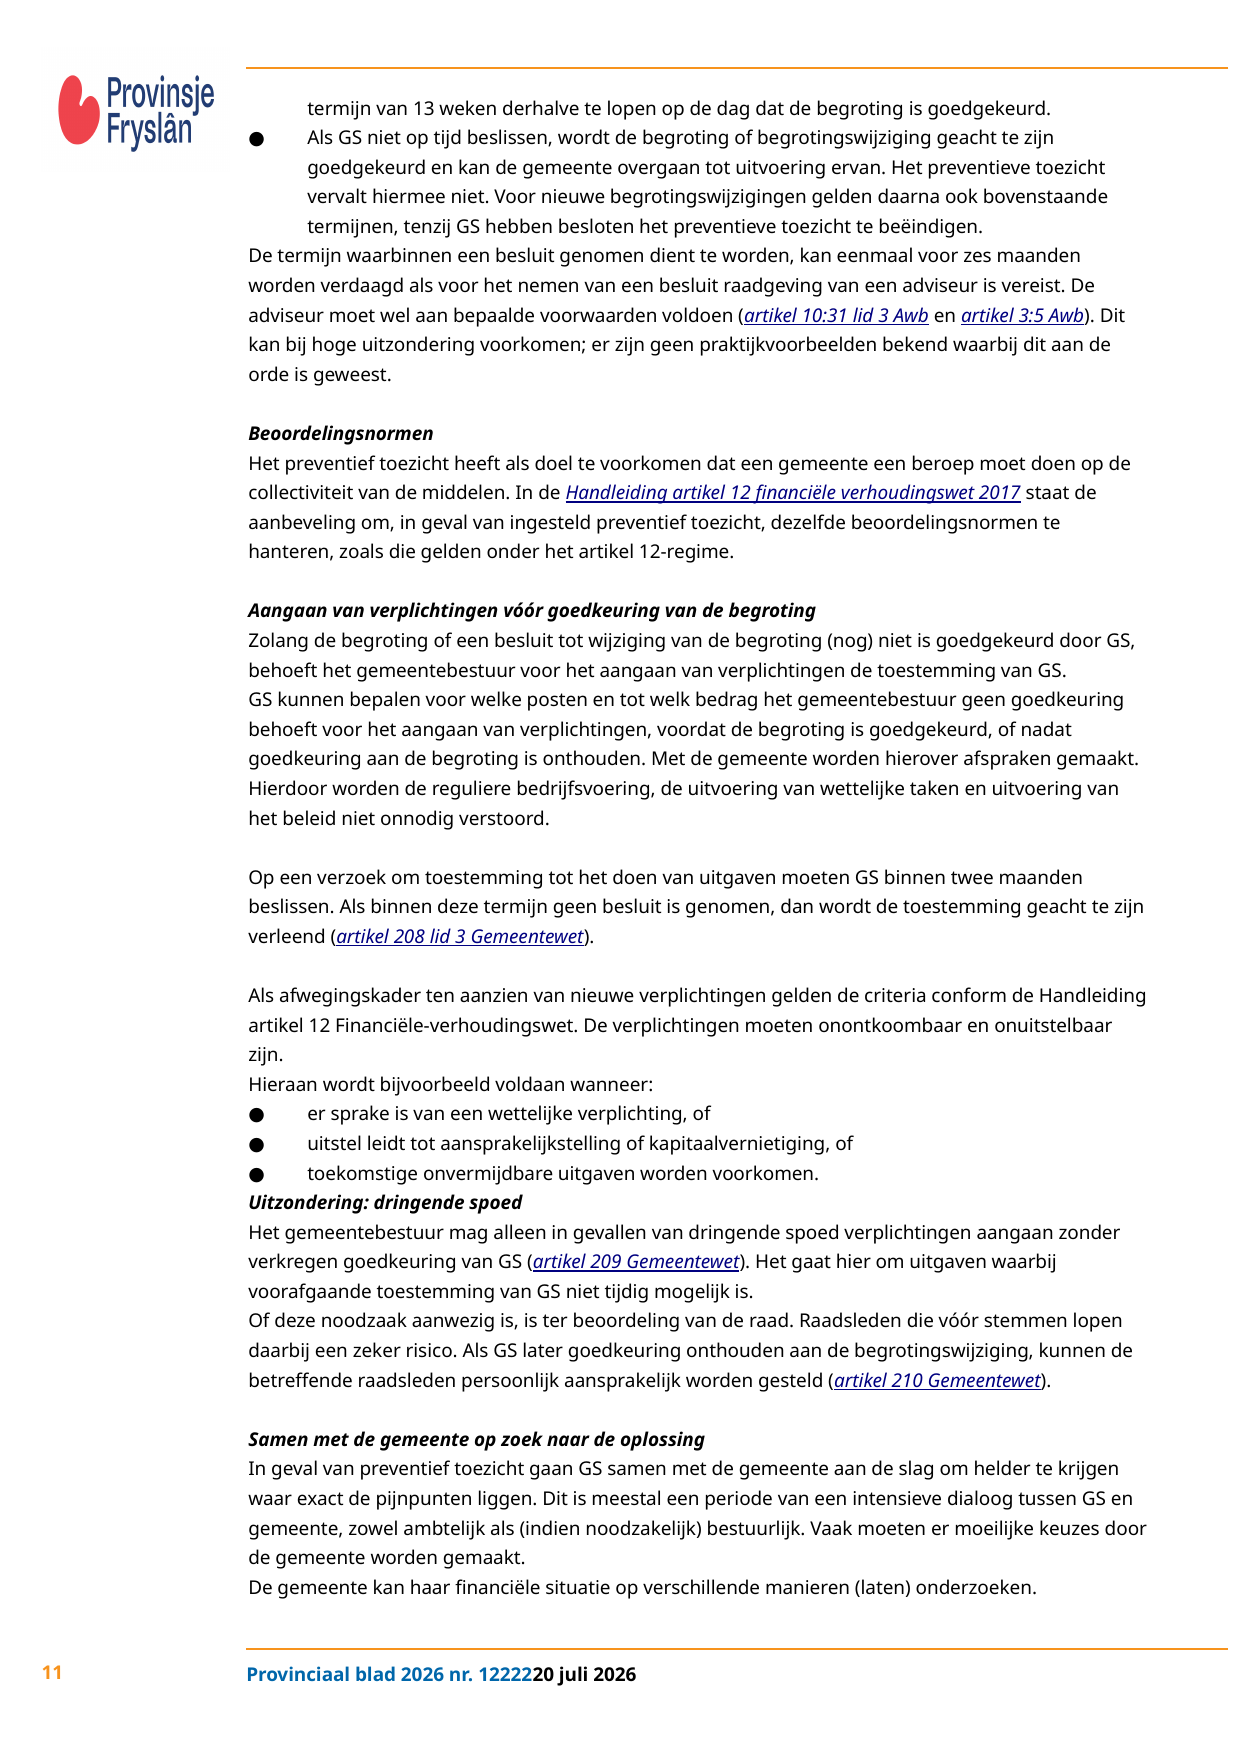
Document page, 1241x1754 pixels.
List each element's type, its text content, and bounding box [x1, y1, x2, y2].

text Uitzondering: dringende spoed [248, 1189, 1152, 1215]
list termijn van 13 weken derhalve te lopen op de dag dat de begroting is goedgekeurd. [248, 95, 1152, 121]
list toekomstige onvermijdbare uitgaven worden voorkomen. [248, 1160, 1152, 1186]
list Als GS niet op tijd beslissen, wordt de begroting of begrotingswijziging geacht te zijn goedgekeurd en kan de gemeente overgaan tot uitvoering ervan. Het preventieve toezicht vervalt hiermee niet. Voor nieuwe begrotingswijzigingen gelden daarna ook bovenstaande termijnen, tenzij GS hebben besloten het preventieve toezicht te beëindigen. [248, 124, 1152, 239]
picture [41, 47, 231, 172]
list er sprake is van een wettelijke verplichting, of [248, 1101, 1152, 1126]
text Op een verzoek om toestemming tot het doen van uitgaven moeten GS binnen twee maanden beslissen. Als binnen deze termijn geen besluit is genomen, dan wordt de toestemming geacht te zijn verleend (artikel 208 lid 3 Gemeentewet). [248, 864, 1152, 949]
text Zolang de begroting of een besluit tot wijziging van de begroting (nog) niet is goedgekeurd door GS, behoeft het gemeentebestuur voor het aangaan van verplichtingen de toestemming van GS. [248, 627, 1152, 683]
text De termijn waarbinnen een besluit genomen dient te worden, kan eenmaal voor zes maanden worden verdaagd als voor het nemen van een besluit raadgeving van een adviseur is vereist. De adviseur moet wel aan bepaalde voorwaarden voldoen (artikel 10:31 lid 3 Awb en artikel 3:5 Awb). Dit kan bij hoge uitzondering voorkomen; er zijn geen praktijkvoorbeelden bekend waarbij dit aan de orde is geweest. [248, 243, 1152, 387]
text De gemeente kan haar financiële situatie op verschillende manieren (laten) onderzoeken. [248, 1574, 1152, 1600]
list uitstel leidt tot aansprakelijkstelling of kapitaalvernietiging, of [248, 1130, 1152, 1156]
text Hieraan wordt bijvoorbeeld voldaan wanneer: [248, 1071, 1152, 1097]
text GS kunnen bepalen voor welke posten en tot welk bedrag het gemeentebestuur geen goedkeuring behoeft voor het aangaan van verplichtingen, voordat de begroting is goedgekeurd, of nadat goedkeuring aan de begroting is onthouden. Met de gemeente worden hierover afspraken gemaakt. Hierdoor worden de reguliere bedrijfsvoering, de uitvoering van wettelijke taken en uitvoering van het beleid niet onnodig verstoord. [248, 686, 1152, 831]
text Samen met de gemeente op zoek naar de oplossing [248, 1426, 1152, 1452]
text Het gemeentebestuur mag alleen in gevallen van dringende spoed verplichtingen aangaan zonder verkregen goedkeuring van GS (artikel 209 Gemeentewet). Het gaat hier om uitgaven waarbij voorafgaande toestemming van GS niet tijdig mogelijk is. [248, 1219, 1152, 1304]
text Of deze noodzaak aanwezig is, is ter beoordeling van de raad. Raadsleden die vóór stemmen lopen daarbij een zeker risico. Als GS later goedkeuring onthouden aan de begrotingswijziging, kunnen de betreffende raadsleden persoonlijk aansprakelijk worden gesteld (artikel 210 Gemeentewet). [248, 1308, 1152, 1393]
text Beoordelingsnormen [248, 420, 1152, 446]
text Als afwegingskader ten aanzien van nieuwe verplichtingen gelden de criteria conform de Handleiding artikel 12 Financiële-verhoudingswet. De verplichtingen moeten onontkoombaar en onuitstelbaar zijn. [248, 982, 1152, 1067]
text Het preventief toezicht heeft als doel te voorkomen dat een gemeente een beroep moet doen op de collectiviteit van de middelen. In de Handleiding artikel 12 financiële verhoudingswet 2017 staat de aanbeveling om, in geval van ingesteld preventief toezicht, dezelfde beoordelingsnormen te hanteren, zoals die gelden onder het artikel 12-regime. [248, 450, 1152, 564]
text Aangaan van verplichtingen vóór goedkeuring van de begroting [248, 598, 1152, 623]
text In geval van preventief toezicht gaan GS samen met de gemeente aan de slag om helder te krijgen waar exact de pijnpunten liggen. Dit is meestal een periode van een intensieve dialoog tussen GS en gemeente, zowel ambtelijk als (indien noodzakelijk) bestuurlijk. Vaak moeten er moeilijke keuzes door de gemeente worden gemaakt. [248, 1456, 1152, 1570]
